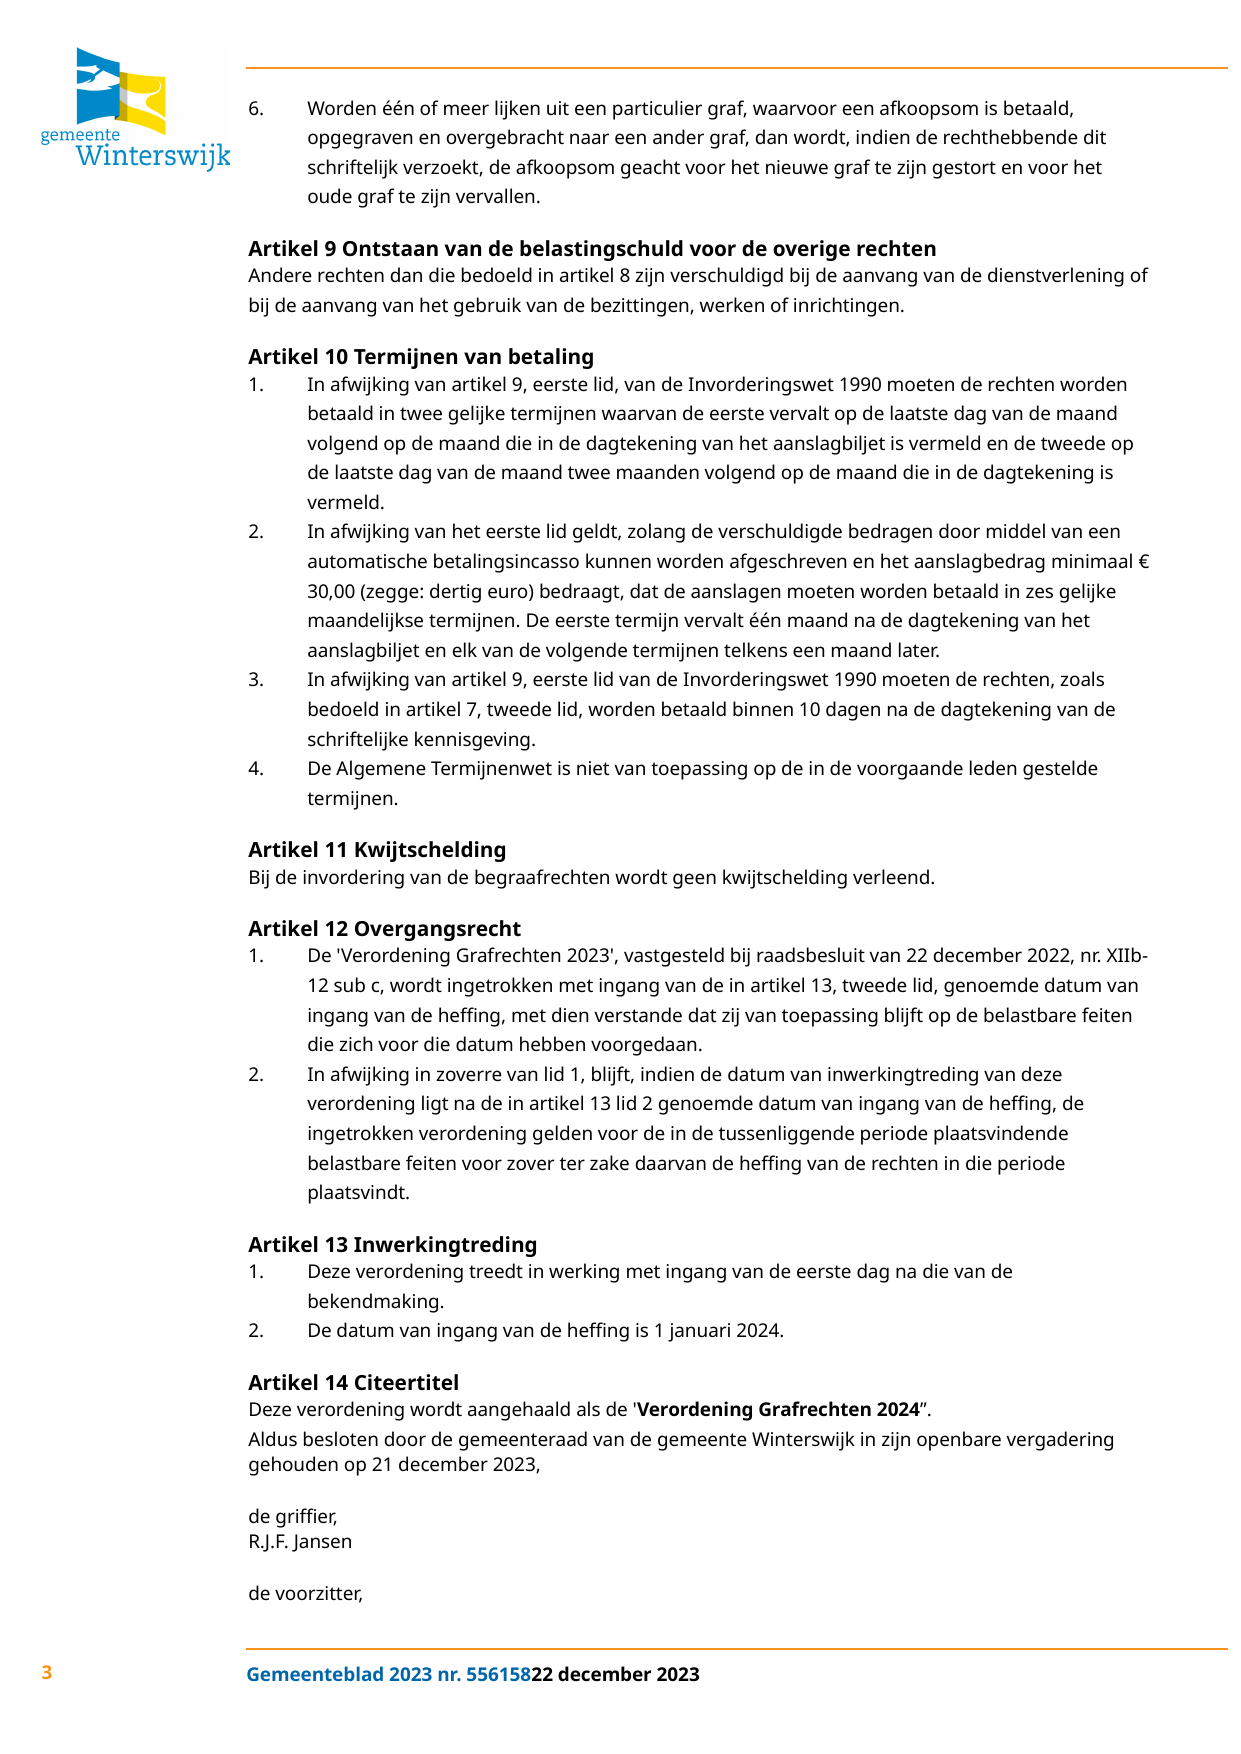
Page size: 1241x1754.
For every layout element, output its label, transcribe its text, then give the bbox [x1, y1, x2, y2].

text Aldus besloten door de gemeenteraad van de gemeente Winterswijk in zijn openbare vergadering gehouden op 21 december 2023, [248, 1426, 1152, 1477]
list In afwijking van het eerste lid geldt, zolang de verschuldigde bedragen door middel van een automatische betalingsincasso kunnen worden afgeschreven en het aanslagbedrag minimaal € 30,00 (zegge: dertig euro) bedraagt, dat de aanslagen moeten worden betaald in zes gelijke maandelijkse termijnen. De eerste termijn vervalt één maand na de dagtekening van het aanslagbiljet en elk van de volgende termijnen telkens een maand later. [248, 519, 1152, 663]
text de griffier, [248, 1503, 1152, 1529]
list In afwijking van artikel 9, eerste lid, van de Invorderingswet 1990 moeten de rechten worden betaald in twee gelijke termijnen waarvan de eerste vervalt op de laatste dag van de maand volgend op de maand die in de dagtekening van het aanslagbiljet is vermeld en de tweede op de laatste dag van de maand twee maanden volgend op de maand die in de dagtekening is vermeld. [248, 371, 1152, 515]
text Artikel 10 Termijnen van betaling [248, 342, 1152, 371]
text R.J.F. Jansen [248, 1529, 1152, 1554]
picture [41, 47, 231, 172]
list In afwijking in zoverre van lid 1, blijft, indien de datum van inwerkingtreding van deze verordening ligt na de in artikel 13 lid 2 genoemde datum van ingang van de heffing, de ingetrokken verordening gelden voor de in de tussenliggende periode plaatsvindende belastbare feiten voor zover ter zake daarvan de heffing van de rechten in die periode plaatsvindt. [248, 1061, 1152, 1205]
text Andere rechten dan die bedoeld in artikel 8 zijn verschuldigd bij de aanvang van de dienstverlening of bij de aanvang van het gebruik van de bezittingen, werken of inrichtingen. [248, 262, 1152, 318]
text Bij de invordering van de begraafrechten wordt geen kwijtschelding verleend. [248, 864, 1152, 889]
list In afwijking van artikel 9, eerste lid van de Invorderingswet 1990 moeten de rechten, zoals bedoeld in artikel 7, tweede lid, worden betaald binnen 10 dagen na de dagtekening van de schriftelijke kennisgeving. [248, 667, 1152, 752]
text Deze verordening wordt aangehaald als de 'Verordening Grafrechten 2024”. [248, 1396, 1152, 1422]
list De 'Verordening Grafrechten 2023', vastgesteld bij raadsbesluit van 22 december 2022, nr. XIIb-12 sub c, wordt ingetrokken met ingang van de in artikel 13, tweede lid, genoemde datum van ingang van de heffing, met dien verstande dat zij van toepassing blijft op de belastbare feiten die zich voor die datum hebben voorgedaan. [248, 943, 1152, 1057]
text Artikel 12 Overgangsrecht [248, 914, 1152, 943]
picture [225, 153, 231, 162]
text Artikel 13 Inwerkingtreding [248, 1230, 1152, 1258]
list De Algemene Termijnenwet is niet van toepassing op de in de voorgaande leden gestelde termijnen. [248, 755, 1152, 811]
text Artikel 11 Kwijtschelding [248, 835, 1152, 864]
text Artikel 9 Ontstaan van de belastingschuld voor de overige rechten [248, 234, 1152, 262]
list De datum van ingang van de heffing is 1 januari 2024. [248, 1317, 1152, 1343]
list Deze verordening treedt in werking met ingang van de eerste dag na die van de bekendmaking. [248, 1258, 1152, 1313]
text Artikel 14 Citeertitel [248, 1368, 1152, 1396]
text de voorzitter, [248, 1580, 1152, 1606]
list Worden één of meer lijken uit een particulier graf, waarvoor een afkoopsom is betaald, opgegraven en overgebracht naar een ander graf, dan wordt, indien de rechthebbende dit schriftelijk verzoekt, de afkoopsom geacht voor het nieuwe graf te zijn gestort en voor het oude graf te zijn vervallen. [248, 95, 1152, 209]
